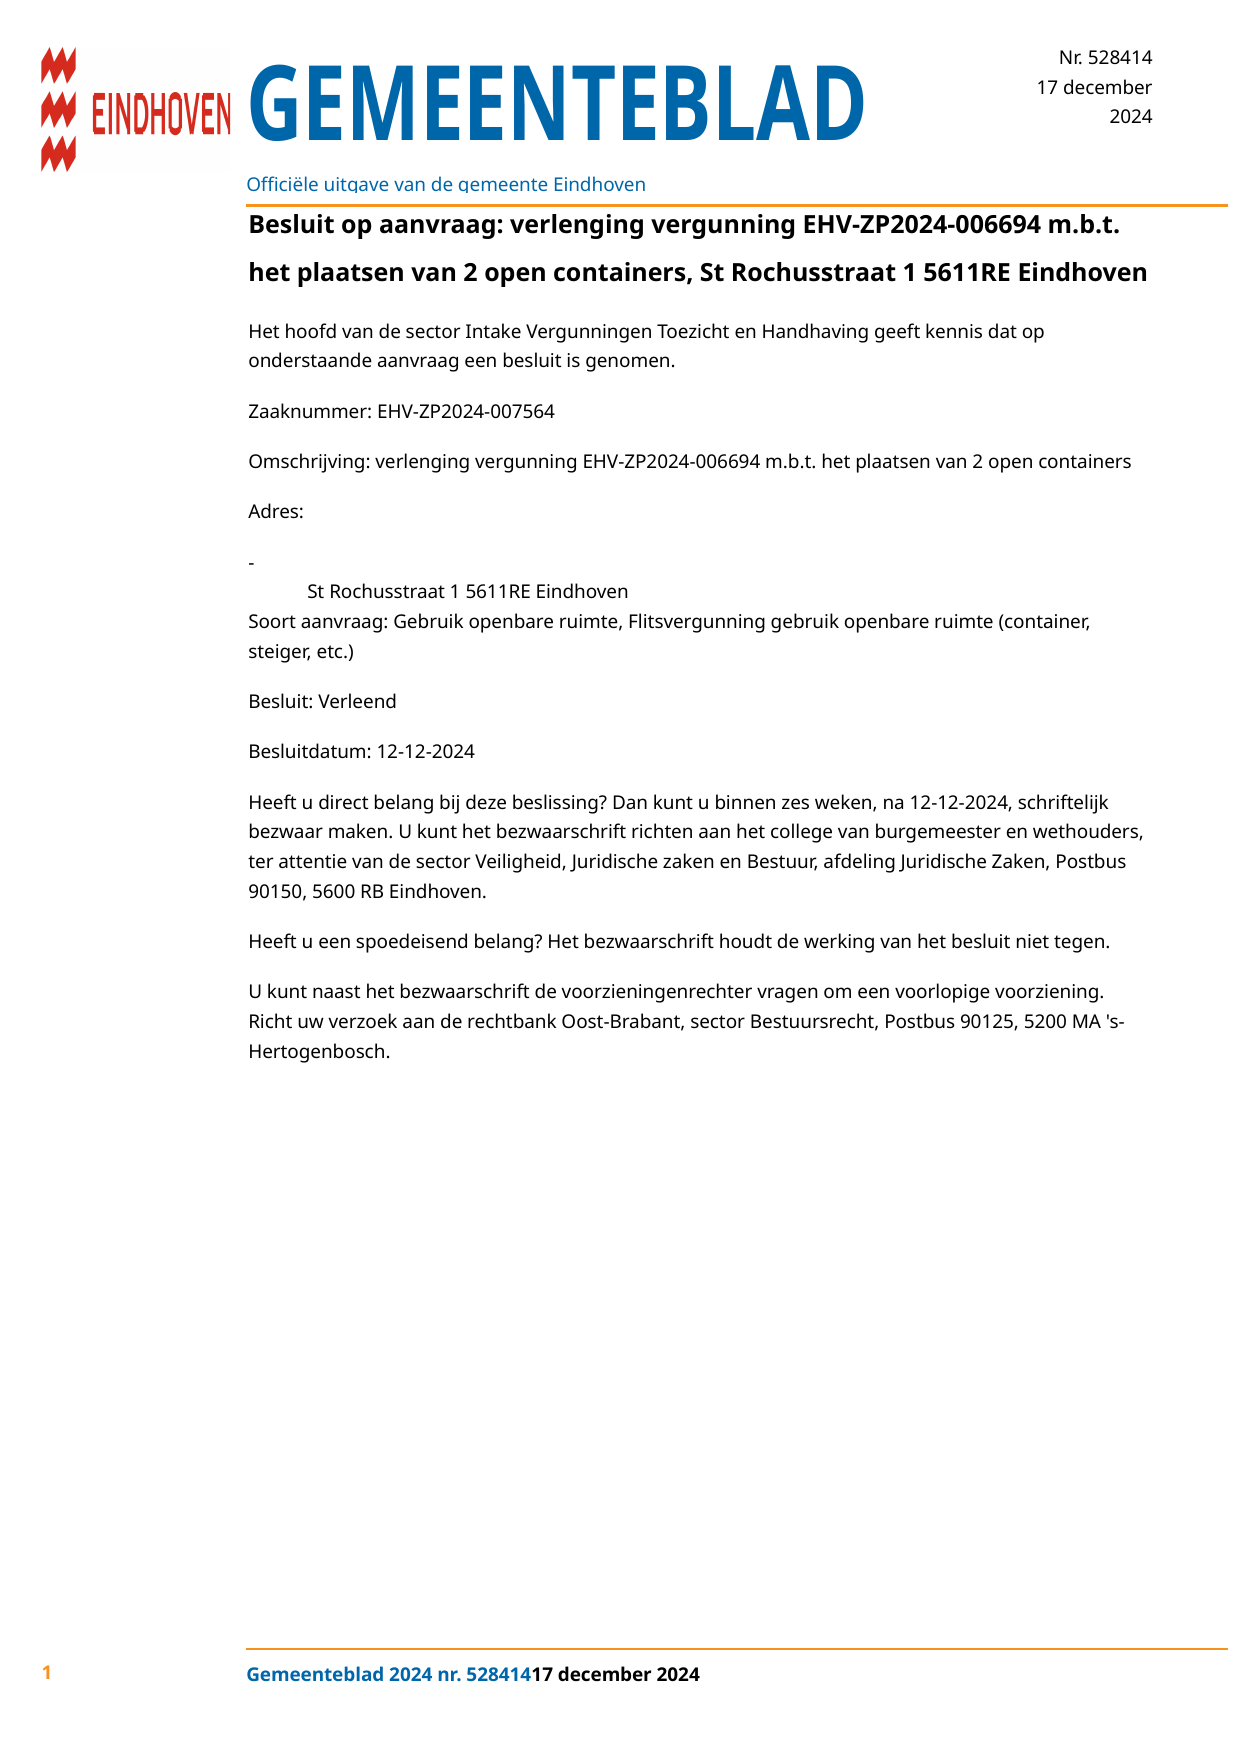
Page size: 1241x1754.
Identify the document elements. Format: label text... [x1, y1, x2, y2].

text Besluitdatum: 12-12-2024 [248, 739, 1152, 764]
text Besluit: Verleend [248, 688, 1152, 714]
text Heeft u direct belang bij deze beslissing? Dan kunt u binnen zes weken, na 12-12-2024, schriftelijk bezwaar maken. U kunt het bezwaarschrift richten aan het college van burgemeester en wethouders, ter attentie van de sector Veiligheid, Juridische zaken en Bestuur, afdeling Juridische Zaken, Postbus 90150, 5600 RB Eindhoven. [248, 789, 1152, 904]
text Zaaknummer: EHV-ZP2024-007564 [248, 398, 1152, 424]
text Soort aanvraag: Gebruik openbare ruimte, Flitsvergunning gebruik openbare ruimte (container, steiger, etc.) [248, 608, 1152, 664]
list St Rochusstraat 1 5611RE Eindhoven [248, 579, 1152, 604]
text Omschrijving: verlenging vergunning EHV-ZP2024-006694 m.b.t. het plaatsen van 2 open containers [248, 448, 1152, 474]
text Besluit op aanvraag: verlenging vergunning EHV-ZP2024-006694 m.b.t. het plaatsen van 2 open containers, St Rochusstraat 1 5611RE Eindhoven [248, 207, 1152, 288]
text U kunt naast het bezwaarschrift de voorzieningenrechter vragen om een voorlopige voorziening. Richt uw verzoek aan de rechtbank Oost-Brabant, sector Bestuursrecht, Postbus 90125, 5200 MA 's-Hertogenbosch. [248, 979, 1152, 1064]
text Adres: [248, 499, 1152, 524]
text Heeft u een spoedeisend belang? Het bezwaarschrift houdt de werking van het besluit niet tegen. [248, 928, 1152, 954]
picture [41, 47, 231, 172]
text Het hoofd van de sector Intake Vergunningen Toezicht en Handhaving geeft kennis dat op onderstaande aanvraag een besluit is genomen. [248, 318, 1152, 373]
